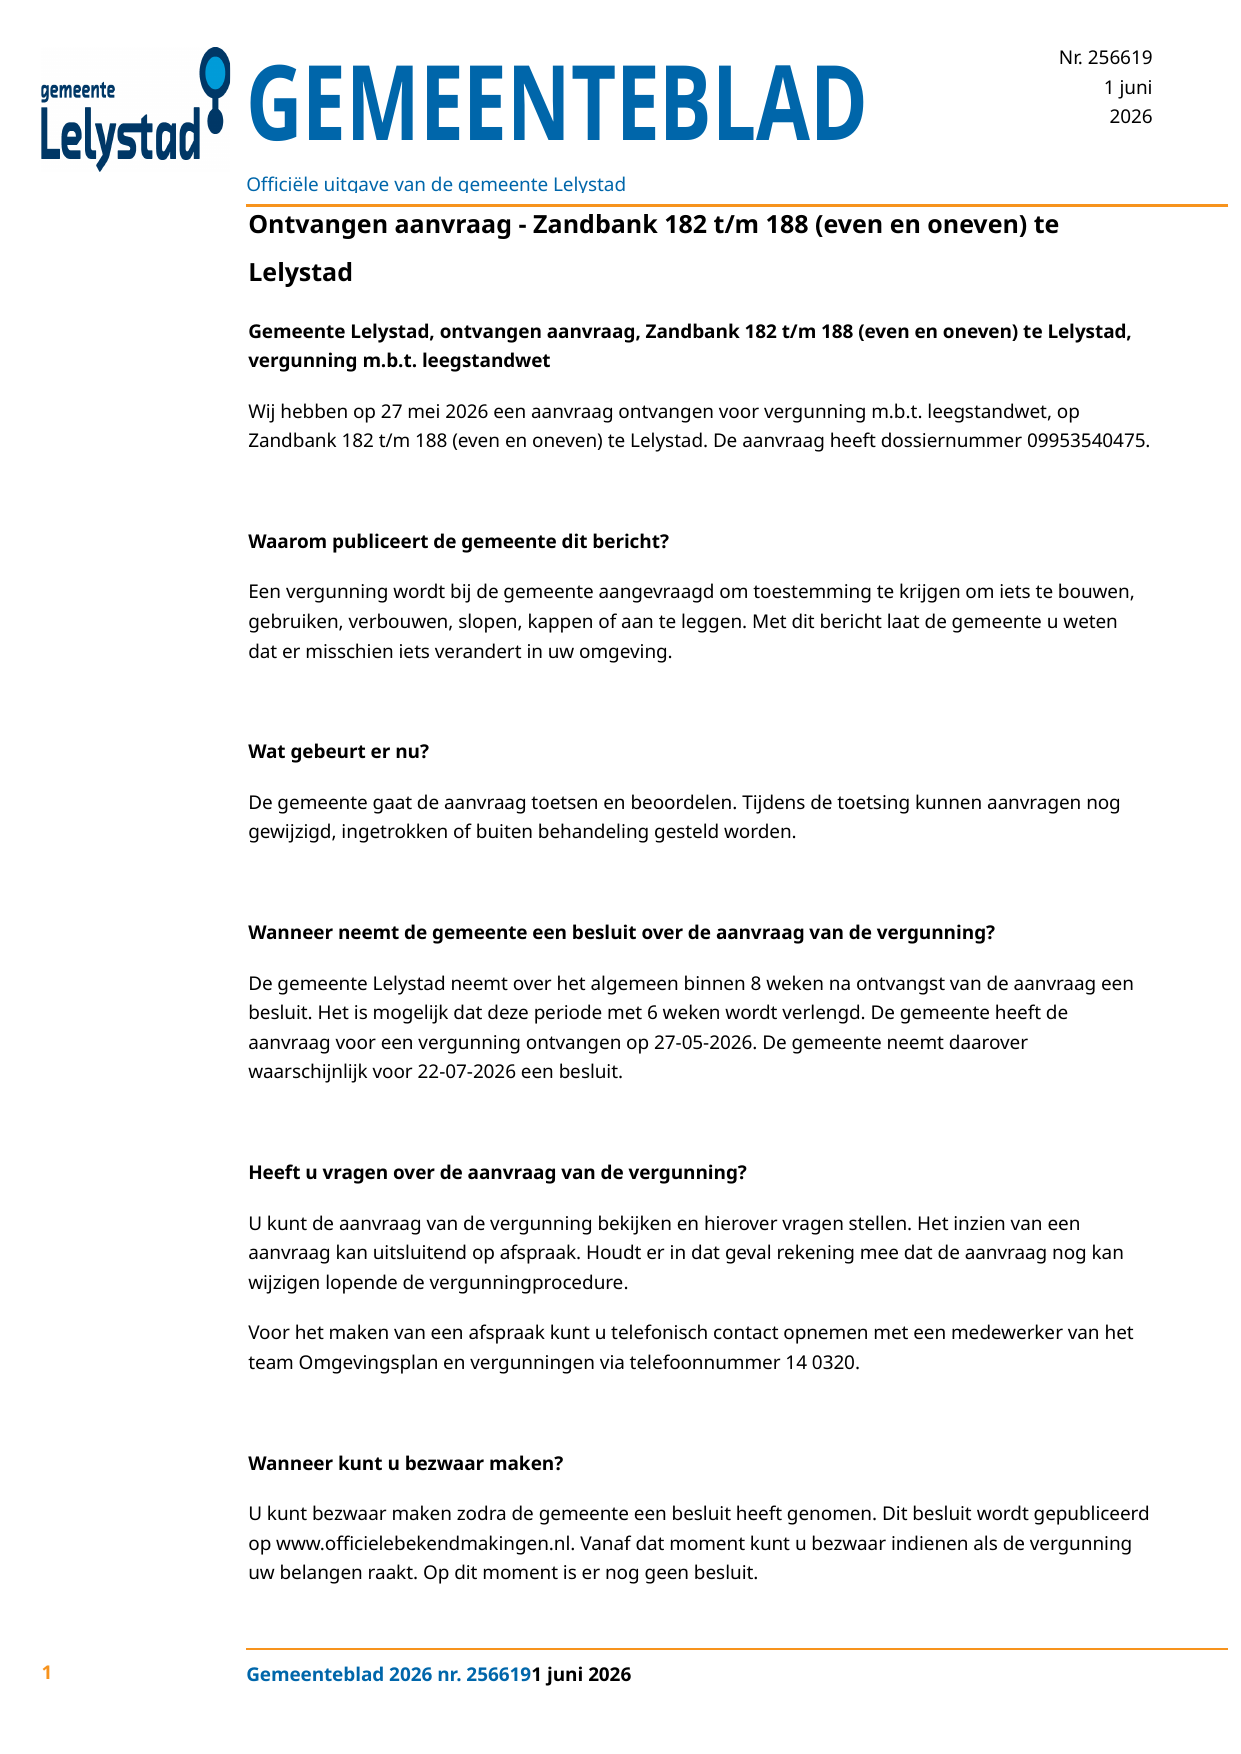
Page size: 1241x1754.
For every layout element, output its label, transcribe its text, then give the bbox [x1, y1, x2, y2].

text Voor het maken van een afspraak kunt u telefonisch contact opnemen met een medewerker van het team Omgevingsplan en vergunningen via telefoonnummer 14 0320. [248, 1319, 1152, 1375]
text U kunt bezwaar maken zodra de gemeente een besluit heeft genomen. Dit besluit wordt gepubliceerd op www.officielebekendmakingen.nl. Vanaf dat moment kunt u bezwaar indienen als de vergunning uw belangen raakt. Op dit moment is er nog geen besluit. [248, 1500, 1152, 1585]
text De gemeente Lelystad neemt over het algemeen binnen 8 weken na ontvangst van de aanvraag een besluit. Het is mogelijk dat deze periode met 6 weken wordt verlengd. De gemeente heeft de aanvraag voor een vergunning ontvangen op 27-05-2026. De gemeente neemt daarover waarschijnlijk voor 22-07-2026 een besluit. [248, 970, 1152, 1084]
text Gemeente Lelystad, ontvangen aanvraag, Zandbank 182 t/m 188 (even en oneven) te Lelystad, vergunning m.b.t. leegstandwet [248, 318, 1152, 373]
text U kunt de aanvraag van de vergunning bekijken en hierover vragen stellen. Het inzien van een aanvraag kan uitsluitend op afspraak. Houdt er in dat geval rekening mee dat de aanvraag nog kan wijzigen lopende de vergunningprocedure. [248, 1210, 1152, 1295]
text Wat gebeurt er nu? [248, 739, 1152, 764]
text De gemeente gaat de aanvraag toetsen en beoordelen. Tijdens de toetsing kunnen aanvragen nog gewijzigd, ingetrokken of buiten behandeling gesteld worden. [248, 789, 1152, 844]
text Wanneer kunt u bezwaar maken? [248, 1450, 1152, 1476]
text Ontvangen aanvraag - Zandbank 182 t/m 188 (even en oneven) te Lelystad [248, 207, 1152, 288]
text Wij hebben op 27 mei 2026 een aanvraag ontvangen voor vergunning m.b.t. leegstandwet, op Zandbank 182 t/m 188 (even en oneven) te Lelystad. De aanvraag heeft dossiernummer 09953540475. [248, 398, 1152, 453]
text Wanneer neemt de gemeente een besluit over de aanvraag van de vergunning? [248, 919, 1152, 945]
text Waarom publiceert de gemeente dit bericht? [248, 528, 1152, 554]
text Een vergunning wordt bij de gemeente aangevraagd om toestemming te krijgen om iets te bouwen, gebruiken, verbouwen, slopen, kappen of aan te leggen. Met dit bericht laat de gemeente u weten dat er misschien iets verandert in uw omgeving. [248, 579, 1152, 664]
picture [41, 47, 231, 172]
text Heeft u vragen over de aanvraag van de vergunning? [248, 1159, 1152, 1185]
